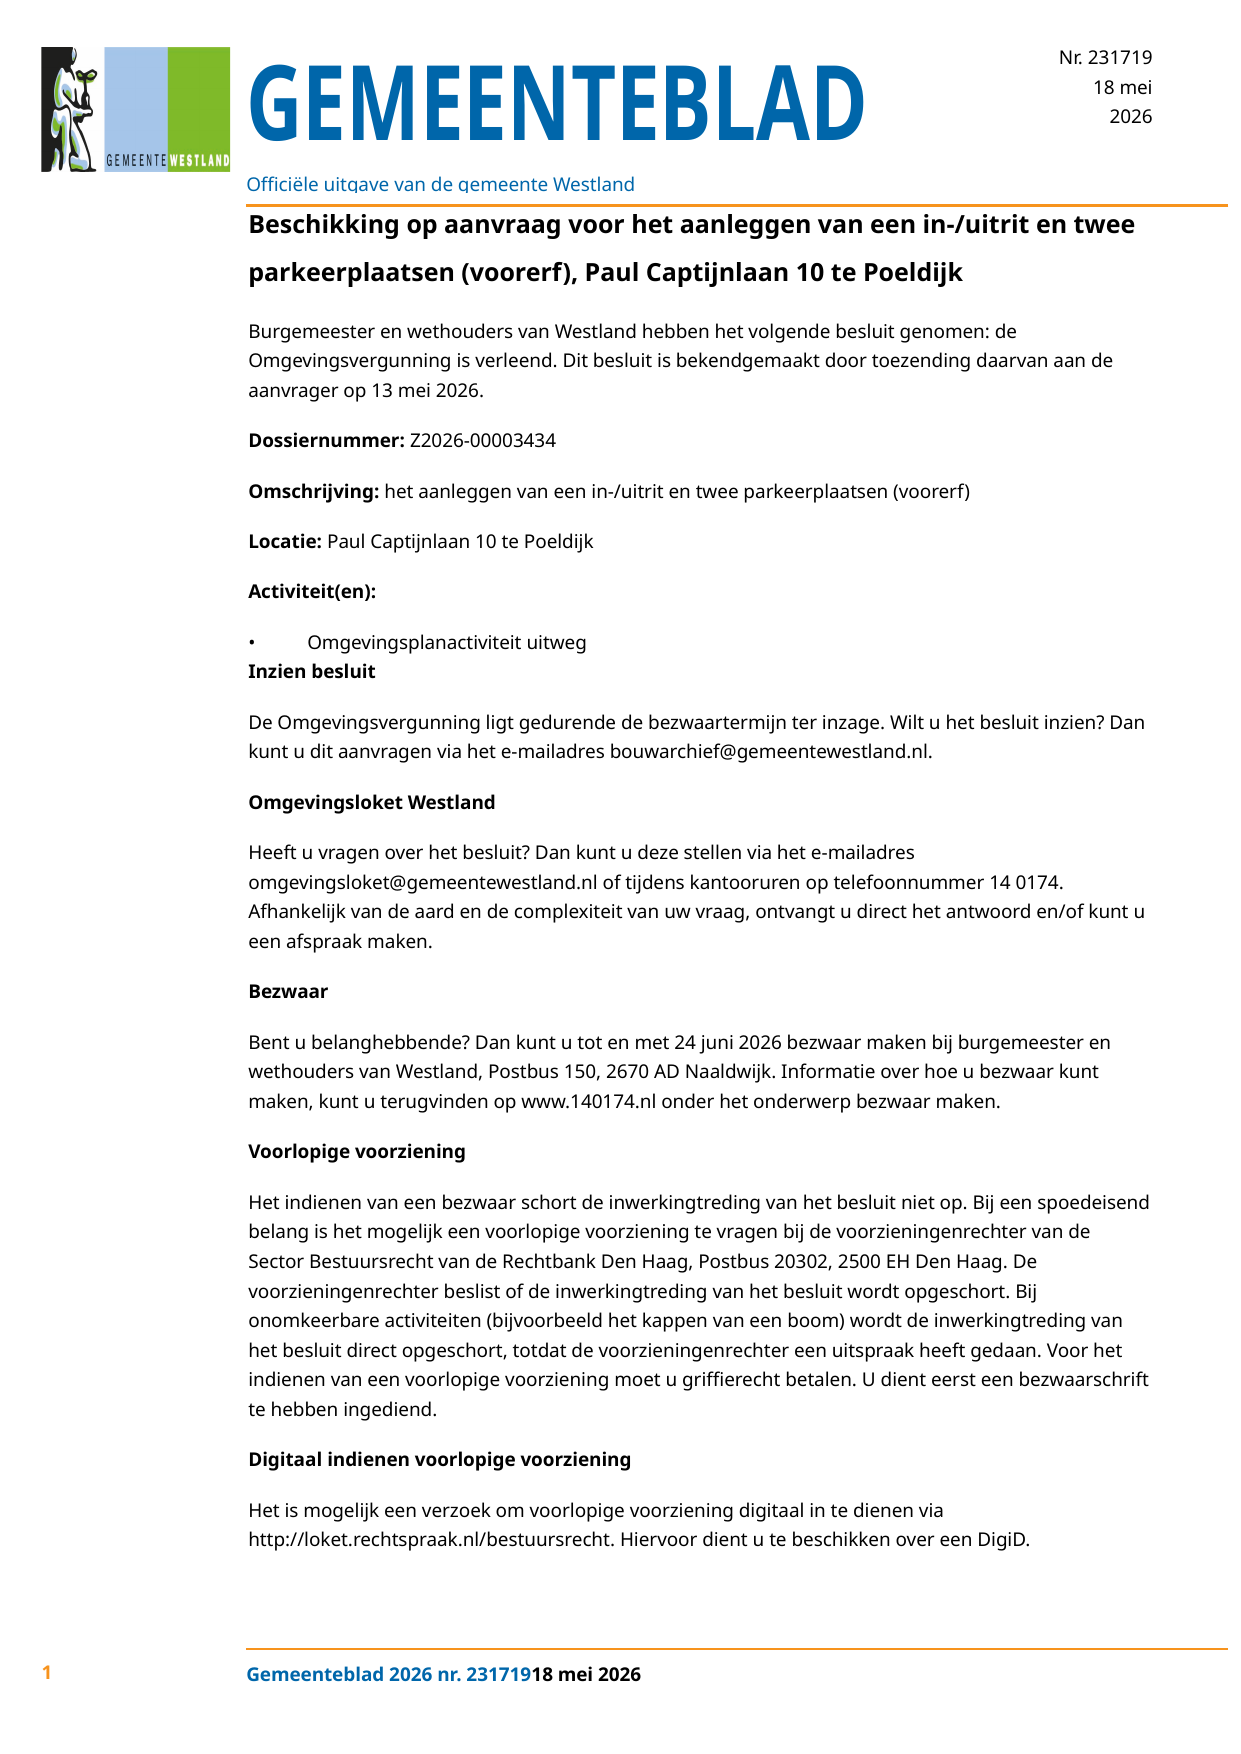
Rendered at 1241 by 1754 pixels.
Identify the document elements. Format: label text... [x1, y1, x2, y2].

text Het indienen van een bezwaar schort de inwerkingtreding van het besluit niet op. Bij een spoedeisend belang is het mogelijk een voorlopige voorziening te vragen bij de voorzieningenrechter van de Sector Bestuursrecht van de Rechtbank Den Haag, Postbus 20302, 2500 EH Den Haag. De voorzieningenrechter beslist of de inwerkingtreding van het besluit wordt opgeschort. Bij onomkeerbare activiteiten (bijvoorbeeld het kappen van een boom) wordt de inwerkingtreding van het besluit direct opgeschort, totdat de voorzieningenrechter een uitspraak heeft gedaan. Voor het indienen van een voorlopige voorziening moet u griffierecht betalen. U dient eerst een bezwaarschrift te hebben ingediend. [248, 1189, 1152, 1422]
text Het is mogelijk een verzoek om voorlopige voorziening digitaal in te dienen via http://loket.rechtspraak.nl/bestuursrecht. Hiervoor dient u te beschikken over een DigiD. [248, 1497, 1152, 1552]
text Bent u belanghebbende? Dan kunt u tot en met 24 juni 2026 bezwaar maken bij burgemeester en wethouders van Westland, Postbus 150, 2670 AD Naaldwijk. Informatie over hoe u bezwaar kunt maken, kunt u terugvinden op www.140174.nl onder het onderwerp bezwaar maken. [248, 1029, 1152, 1114]
picture [41, 47, 231, 172]
list Omgevingsplanactiviteit uitweg [248, 629, 1152, 655]
text Activiteit(en): [248, 579, 1152, 604]
text Bezwaar [248, 979, 1152, 1004]
text De Omgevingsvergunning ligt gedurende de bezwaartermijn ter inzage. Wilt u het besluit inzien? Dan kunt u dit aanvragen via het e-mailadres bouwarchief@gemeentewestland.nl. [248, 709, 1152, 764]
text Locatie: Paul Captijnlaan 10 te Poeldijk [248, 528, 1152, 554]
text Inzien besluit [248, 659, 1152, 684]
text Heeft u vragen over het besluit? Dan kunt u deze stellen via het e-mailadres omgevingsloket@gemeentewestland.nl of tijdens kantooruren op telefoonnummer 14 0174. Afhankelijk van de aard en de complexiteit van uw vraag, ontvangt u direct het antwoord en/of kunt u een afspraak maken. [248, 839, 1152, 954]
text Beschikking op aanvraag voor het aanleggen van een in-/uitrit en twee parkeerplaatsen (voorerf), Paul Captijnlaan 10 te Poeldijk [248, 207, 1152, 288]
text Digitaal indienen voorlopige voorziening [248, 1447, 1152, 1472]
text Burgemeester en wethouders van Westland hebben het volgende besluit genomen: de Omgevingsvergunning is verleend. Dit besluit is bekendgemaakt door toezending daarvan aan de aanvrager op 13 mei 2026. [248, 318, 1152, 403]
text Omgevingsloket Westland [248, 789, 1152, 815]
text Dossiernummer: Z2026-00003434 [248, 427, 1152, 453]
text Omschrijving: het aanleggen van een in-/uitrit en twee parkeerplaatsen (voorerf) [248, 478, 1152, 504]
text Voorlopige voorziening [248, 1139, 1152, 1164]
